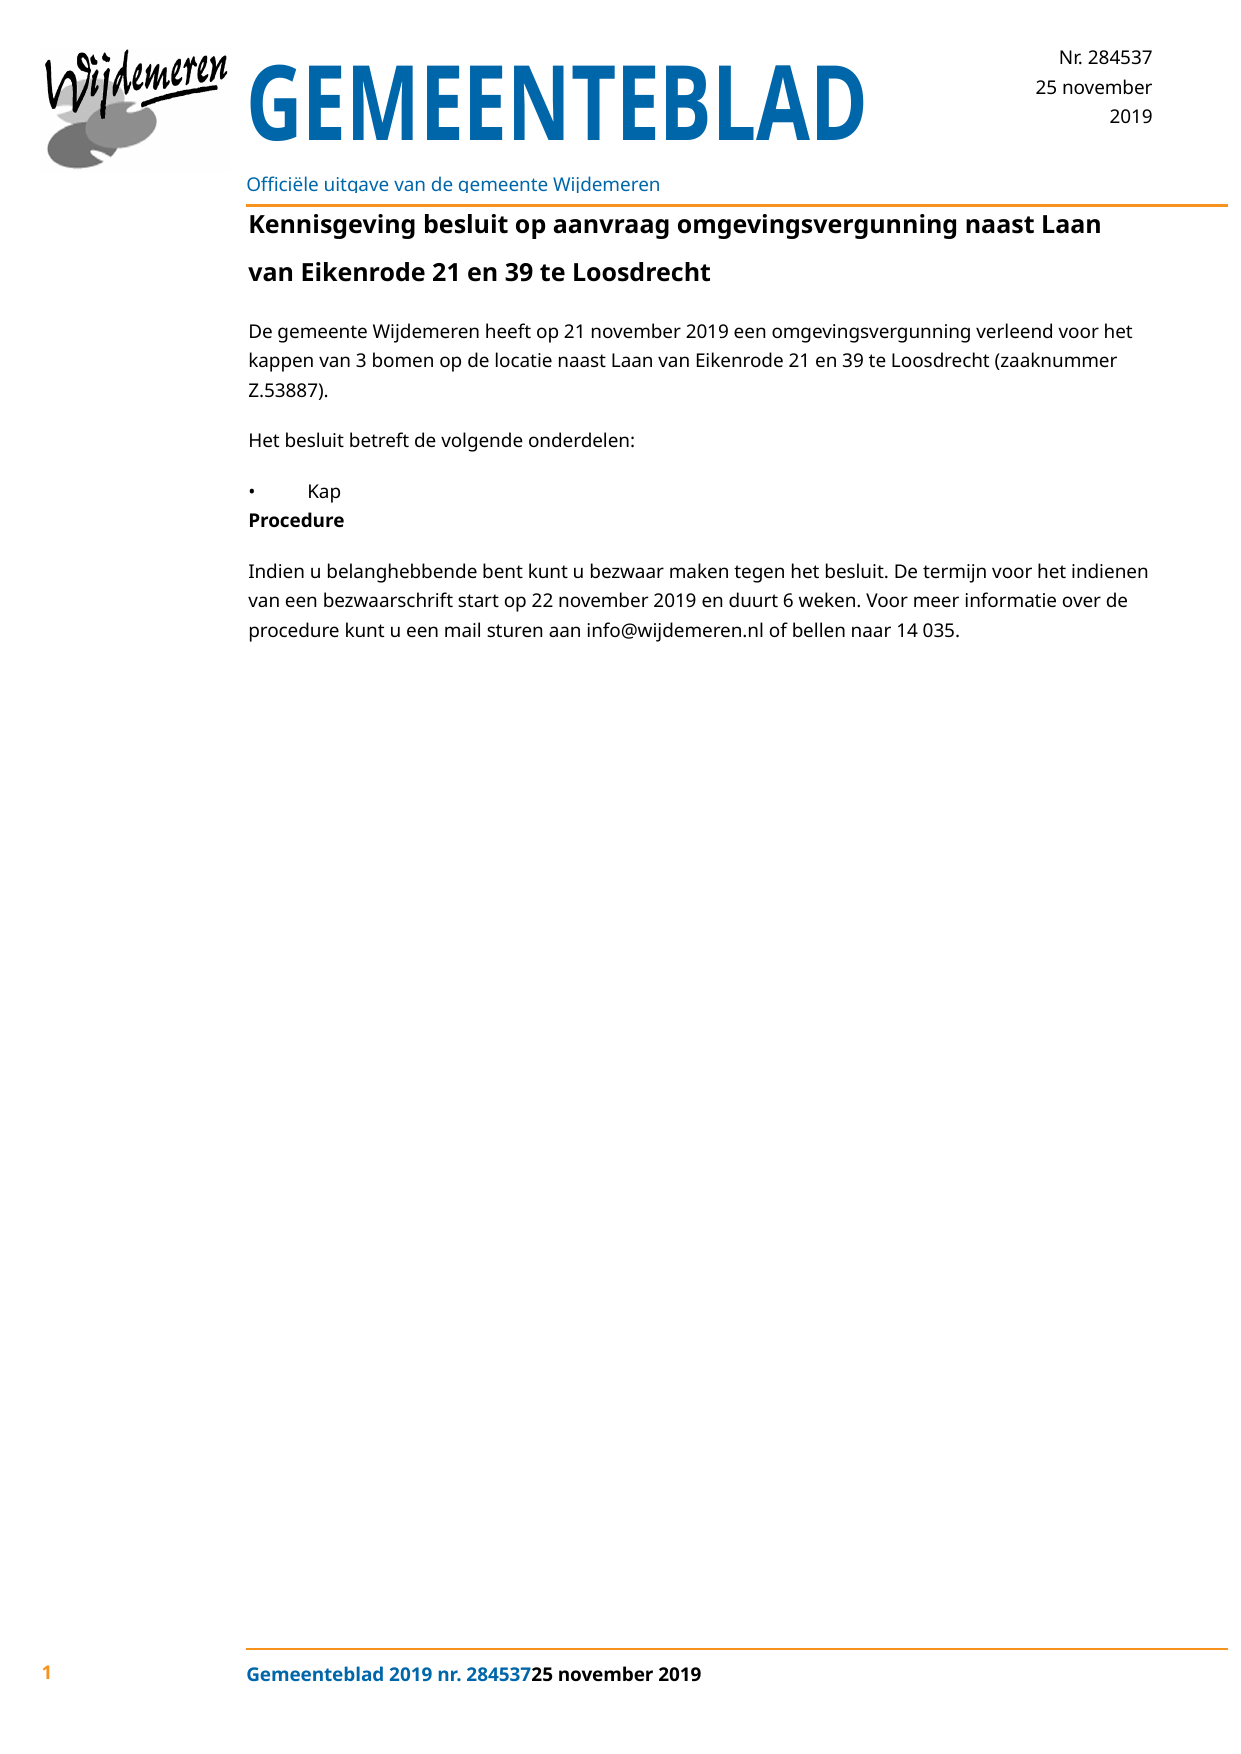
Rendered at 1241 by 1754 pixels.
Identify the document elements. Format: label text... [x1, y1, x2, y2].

list Kap [248, 478, 1152, 504]
text De gemeente Wijdemeren heeft op 21 november 2019 een omgevingsvergunning verleend voor het kappen van 3 bomen op de locatie naast Laan van Eikenrode 21 en 39 te Loosdrecht (zaaknummer Z.53887). [248, 318, 1152, 403]
text Kennisgeving besluit op aanvraag omgevingsvergunning naast Laan van Eikenrode 21 en 39 te Loosdrecht [248, 207, 1152, 288]
text Het besluit betreft de volgende onderdelen: [248, 427, 1152, 453]
text Procedure [248, 507, 1152, 533]
picture [41, 47, 231, 172]
text Indien u belanghebbende bent kunt u bezwaar maken tegen het besluit. De termijn voor het indienen van een bezwaarschrift start op 22 november 2019 en duurt 6 weken. Voor meer informatie over de procedure kunt u een mail sturen aan info@wijdemeren.nl of bellen naar 14 035. [248, 558, 1152, 643]
